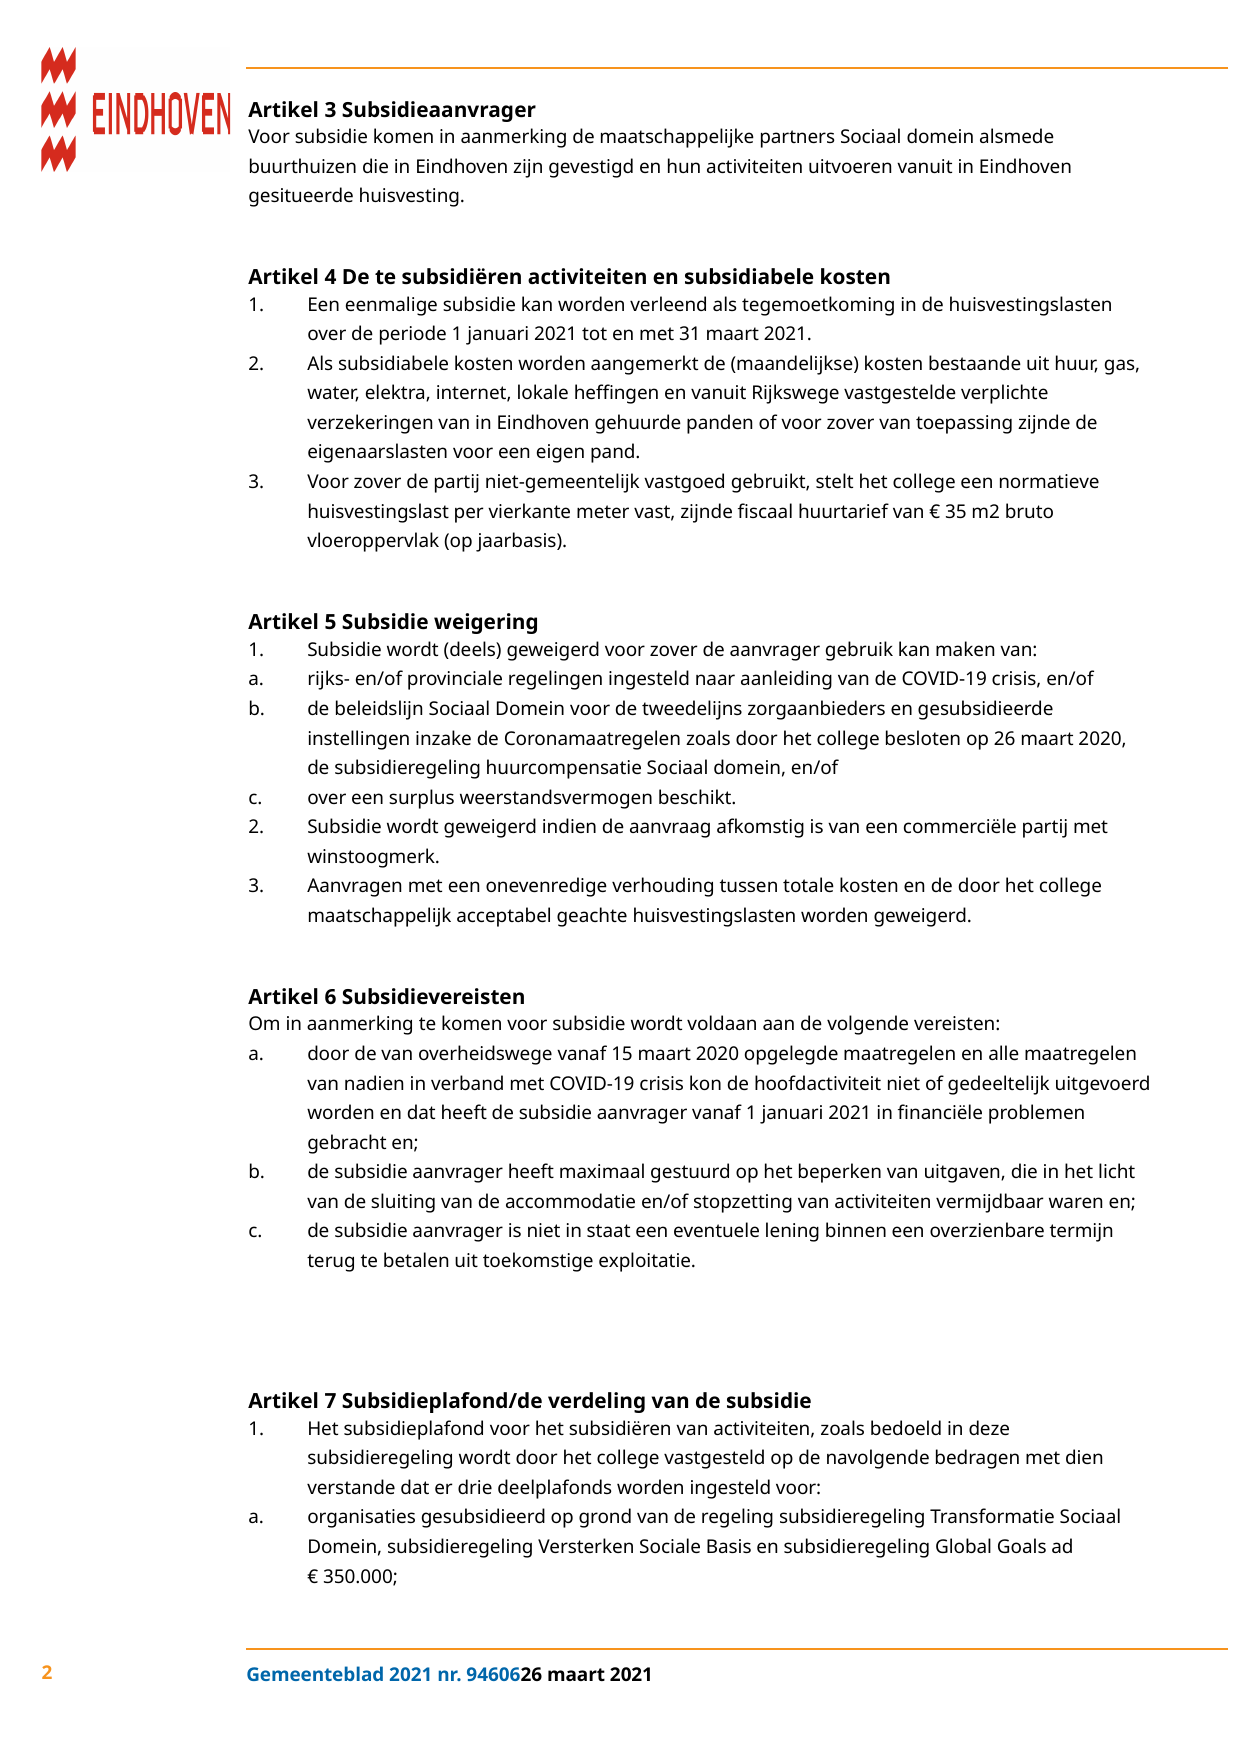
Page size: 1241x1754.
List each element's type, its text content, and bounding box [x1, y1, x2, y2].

list over een surplus weerstandsvermogen beschikt. [248, 784, 1152, 809]
text Artikel 5 Subsidie weigering [248, 607, 1152, 636]
list Als subsidiabele kosten worden aangemerkt de (maandelijkse) kosten bestaande uit huur, gas, water, elektra, internet, lokale heffingen en vanuit Rijkswege vastgestelde verplichte verzekeringen van in Eindhoven gehuurde panden of voor zover van toepassing zijnde de eigenaarslasten voor een eigen pand. [248, 350, 1152, 464]
list de beleidslijn Sociaal Domein voor de tweedelijns zorgaanbieders en gesubsidieerde instellingen inzake de Coronamaatregelen zoals door het college besloten op 26 maart 2020, de subsidieregeling huurcompensatie Sociaal domein, en/of [248, 695, 1152, 780]
text Voor subsidie komen in aanmerking de maatschappelijke partners Sociaal domein alsmede buurthuizen die in Eindhoven zijn gevestigd en hun activiteiten uitvoeren vanuit in Eindhoven gesitueerde huisvesting. [248, 123, 1152, 208]
text Artikel 3 Subsidieaanvrager [248, 95, 1152, 123]
text Om in aanmerking te komen voor subsidie wordt voldaan aan de volgende vereisten: [248, 1011, 1152, 1036]
text Artikel 6 Subsidievereisten [248, 982, 1152, 1011]
list Subsidie wordt (deels) geweigerd voor zover de aanvrager gebruik kan maken van: [248, 636, 1152, 662]
text Artikel 4 De te subsidiëren activiteiten en subsidiabele kosten [248, 262, 1152, 291]
list Aanvragen met een onevenredige verhouding tussen totale kosten en de door het college maatschappelijk acceptabel geachte huisvestingslasten worden geweigerd. [248, 873, 1152, 928]
list Subsidie wordt geweigerd indien de aanvraag afkomstig is van een commerciële partij met winstoogmerk. [248, 813, 1152, 869]
picture [41, 47, 231, 172]
list Een eenmalige subsidie kan worden verleend als tegemoetkoming in de huisvestingslasten over de periode 1 januari 2021 tot en met 31 maart 2021. [248, 291, 1152, 346]
list rijks- en/of provinciale regelingen ingesteld naar aanleiding van de COVID-19 crisis, en/of [248, 666, 1152, 691]
list de subsidie aanvrager heeft maximaal gestuurd op het beperken van uitgaven, die in het licht van de sluiting van de accommodatie en/of stopzetting van activiteiten vermijdbaar waren en; [248, 1158, 1152, 1214]
text Artikel 7 Subsidieplafond/de verdeling van de subsidie [248, 1386, 1152, 1415]
list organisaties gesubsidieerd op grond van de regeling subsidieregeling Transformatie Sociaal Domein, subsidieregeling Versterken Sociale Basis en subsidieregeling Global Goals ad € 350.000; [248, 1504, 1152, 1588]
list Het subsidieplafond voor het subsidiëren van activiteiten, zoals bedoeld in deze subsidieregeling wordt door het college vastgesteld op de navolgende bedragen met dien verstande dat er drie deelplafonds worden ingesteld voor: [248, 1415, 1152, 1500]
list de subsidie aanvrager is niet in staat een eventuele lening binnen een overzienbare termijn terug te betalen uit toekomstige exploitatie. [248, 1218, 1152, 1273]
list door de van overheidswege vanaf 15 maart 2020 opgelegde maatregelen en alle maatregelen van nadien in verband met COVID-19 crisis kon de hoofdactiviteit niet of gedeeltelijk uitgevoerd worden en dat heeft de subsidie aanvrager vanaf 1 januari 2021 in financiële problemen gebracht en; [248, 1040, 1152, 1155]
list Voor zover de partij niet-gemeentelijk vastgoed gebruikt, stelt het college een normatieve huisvestingslast per vierkante meter vast, zijnde fiscaal huurtarief van € 35 m2 bruto vloeroppervlak (op jaarbasis). [248, 468, 1152, 553]
